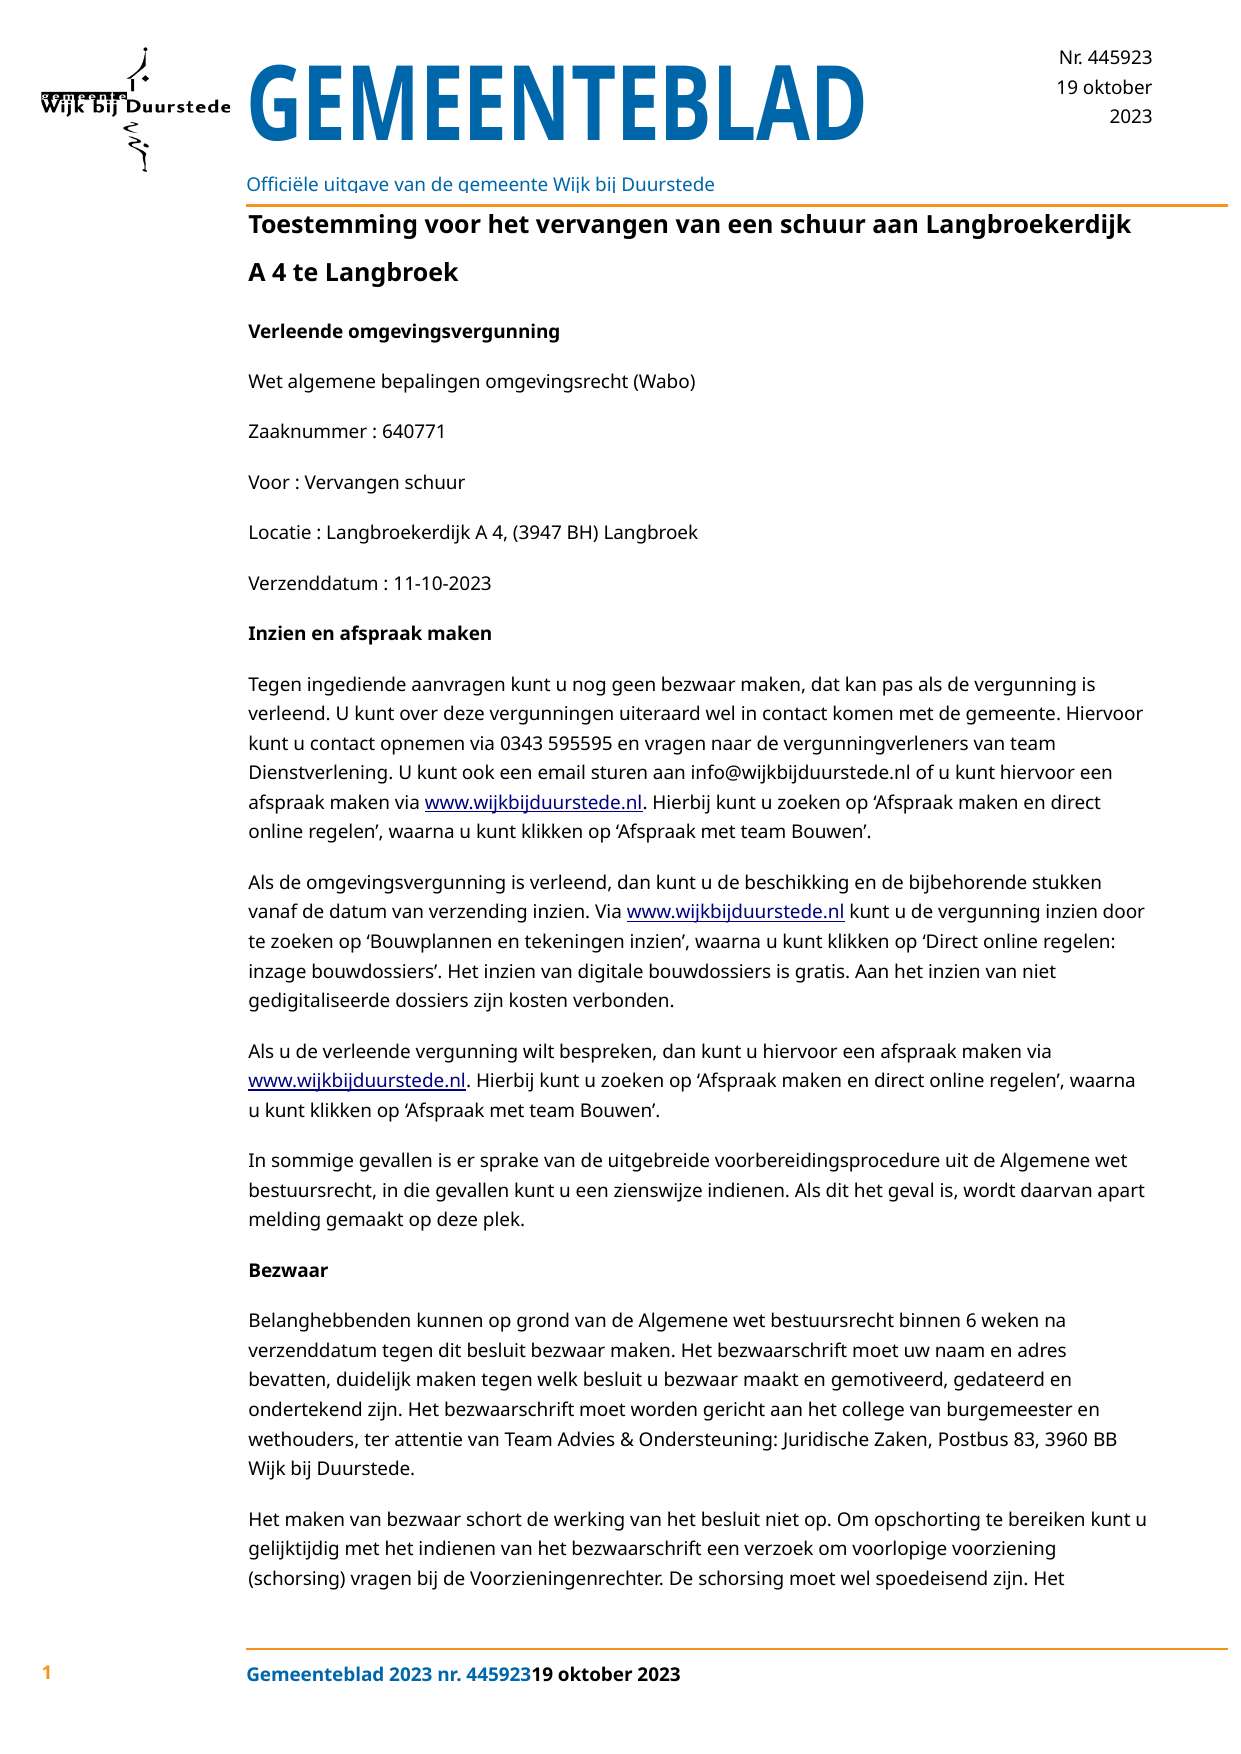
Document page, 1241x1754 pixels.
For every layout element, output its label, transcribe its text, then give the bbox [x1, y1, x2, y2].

text Als u de verleende vergunning wilt bespreken, dan kunt u hiervoor een afspraak maken via www.wijkbijduurstede.nl. Hierbij kunt u zoeken op ‘Afspraak maken en direct online regelen’, waarna u kunt klikken op ‘Afspraak met team Bouwen’. [248, 1038, 1152, 1123]
text Inzien en afspraak maken [248, 620, 1152, 646]
text Zaaknummer : 640771 [248, 419, 1152, 444]
picture [41, 47, 231, 172]
text Verzenddatum : 11-10-2023 [248, 570, 1152, 596]
text Bezwaar [248, 1257, 1152, 1283]
text Als de omgevingsvergunning is verleend, dan kunt u de beschikking en de bijbehorende stukken vanaf de datum van verzending inzien. Via www.wijkbijduurstede.nl kunt u de vergunning inzien door te zoeken op ‘Bouwplannen en tekeningen inzien’, waarna u kunt klikken op ‘Direct online regelen: inzage bouwdossiers’. Het inzien van digitale bouwdossiers is gratis. Aan het inzien van niet gedigitaliseerde dossiers zijn kosten verbonden. [248, 869, 1152, 1013]
text Voor : Vervangen schuur [248, 469, 1152, 495]
text Locatie : Langbroekerdijk A 4, (3947 BH) Langbroek [248, 519, 1152, 545]
text Het maken van bezwaar schort de werking van het besluit niet op. Om opschorting te bereiken kunt u gelijktijdig met het indienen van het bezwaarschrift een verzoek om voorlopige voorziening (schorsing) vragen bij de Voorzieningenrechter. De schorsing moet wel spoedeisend zijn. Het [248, 1506, 1152, 1591]
text Belanghebbenden kunnen op grond van de Algemene wet bestuursrecht binnen 6 weken na verzenddatum tegen dit besluit bezwaar maken. Het bezwaarschrift moet uw naam en adres bevatten, duidelijk maken tegen welk besluit u bezwaar maakt en gemotiveerd, gedateerd en ondertekend zijn. Het bezwaarschrift moet worden gericht aan het college van burgemeester en wethouders, ter attentie van Team Advies & Ondersteuning: Juridische Zaken, Postbus 83, 3960 BB Wijk bij Duurstede. [248, 1307, 1152, 1481]
text Wet algemene bepalingen omgevingsrecht (Wabo) [248, 368, 1152, 394]
text Tegen ingediende aanvragen kunt u nog geen bezwaar maken, dat kan pas als de vergunning is verleend. U kunt over deze vergunningen uiteraard wel in contact komen met de gemeente. Hiervoor kunt u contact opnemen via 0343 595595 en vragen naar de vergunningverleners van team Dienstverlening. U kunt ook een email sturen aan info@wijkbijduurstede.nl of u kunt hiervoor een afspraak maken via www.wijkbijduurstede.nl. Hierbij kunt u zoeken op ‘Afspraak maken en direct online regelen’, waarna u kunt klikken op ‘Afspraak met team Bouwen’. [248, 671, 1152, 844]
text Toestemming voor het vervangen van een schuur aan Langbroekerdijk A 4 te Langbroek [248, 207, 1152, 288]
text In sommige gevallen is er sprake van de uitgebreide voorbereidingsprocedure uit de Algemene wet bestuursrecht, in die gevallen kunt u een zienswijze indienen. Als dit het geval is, wordt daarvan apart melding gemaakt op deze plek. [248, 1147, 1152, 1232]
text Verleende omgevingsvergunning [248, 318, 1152, 344]
